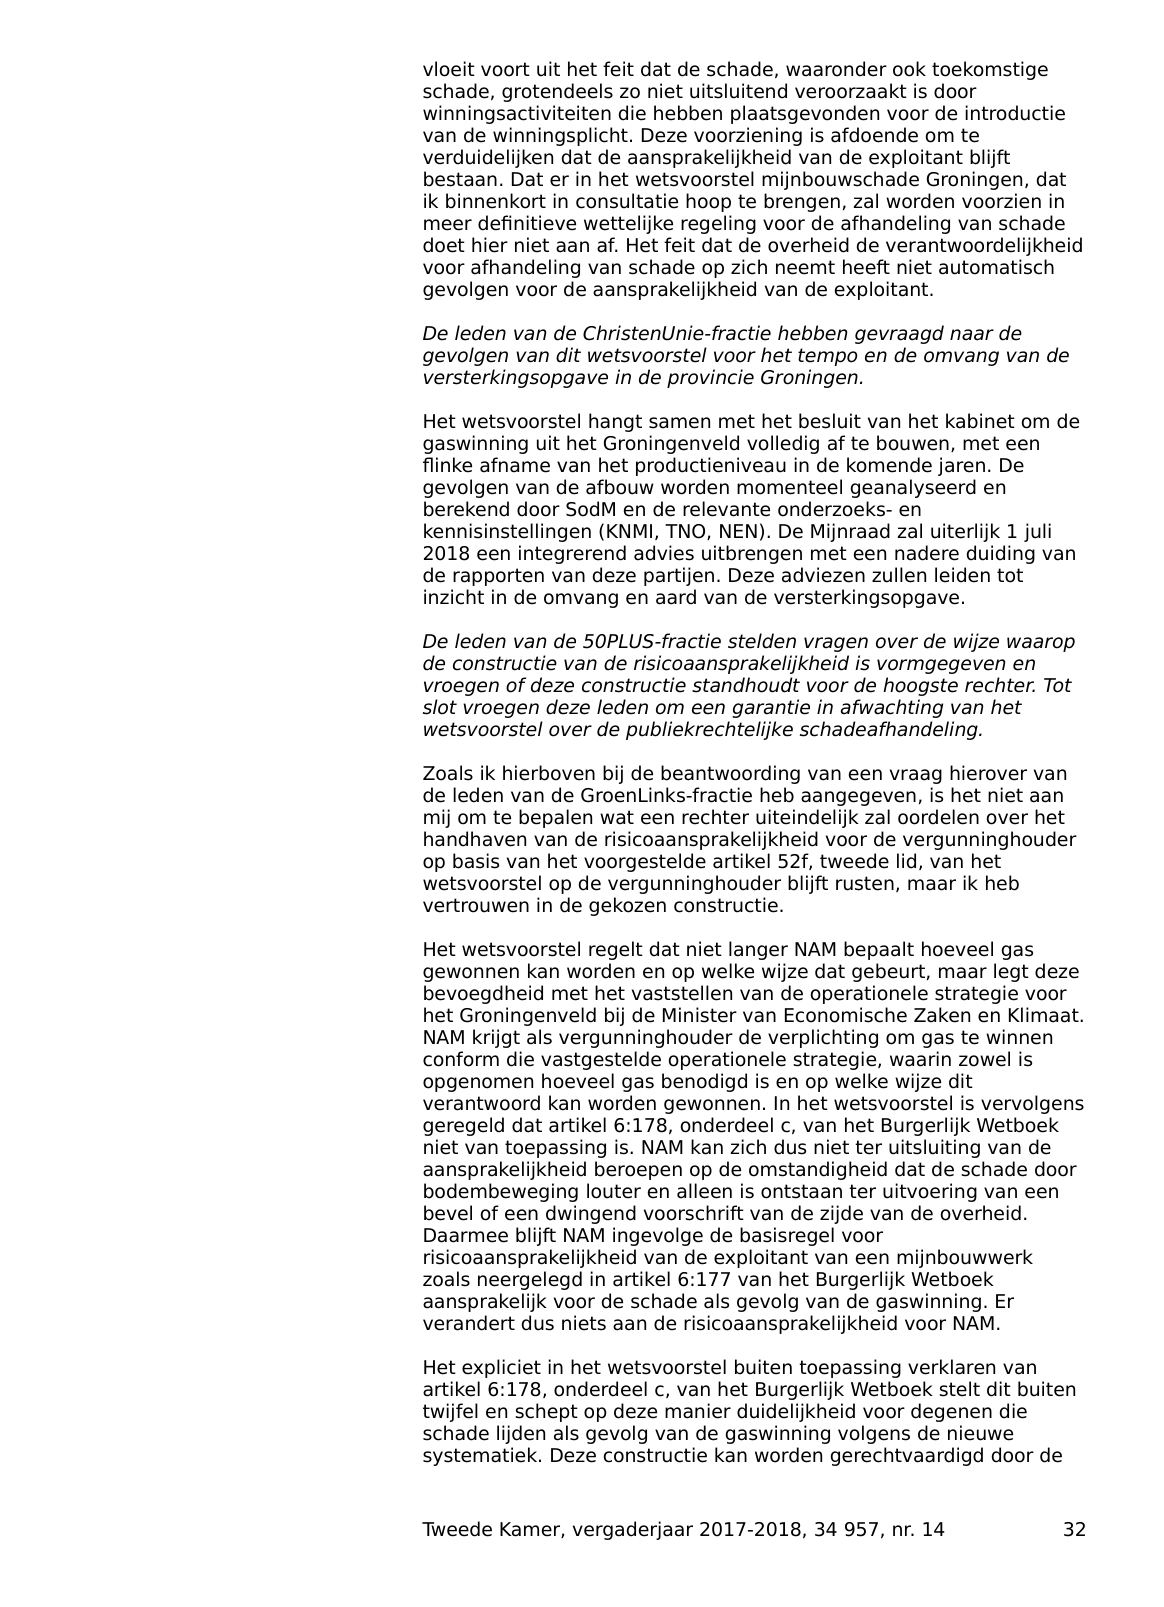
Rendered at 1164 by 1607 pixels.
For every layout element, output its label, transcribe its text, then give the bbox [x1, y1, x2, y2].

text vloeit voort uit het feit dat de schade, waaronder ook toekomstige schade, grotendeels zo niet uitsluitend veroorzaakt is door winningsactiviteiten die hebben plaatsgevonden voor de introductie van de winningsplicht. Deze voorziening is afdoende om te verduidelijken dat de aansprakelijkheid van de exploitant blijft bestaan. Dat er in het wetsvoorstel mijnbouwschade Groningen, dat ik binnenkort in consultatie hoop te brengen, zal worden voorzien in meer definitieve wettelijke regeling voor de afhandeling van schade doet hier niet aan af. Het feit dat de overheid de verantwoordelijkheid voor afhandeling van schade op zich neemt heeft niet automatisch gevolgen voor de aansprakelijkheid van de exploitant. [422, 59, 1087, 301]
text Het wetsvoorstel regelt dat niet langer NAM bepaalt hoeveel gas gewonnen kan worden en op welke wijze dat gebeurt, maar legt deze bevoegdheid met het vaststellen van de operationele strategie voor het Groningenveld bij de Minister van Economische Zaken en Klimaat. NAM krijgt als vergunninghouder de verplichting om gas te winnen conform die vastgestelde operationele strategie, waarin zowel is opgenomen hoeveel gas benodigd is en op welke wijze dit verantwoord kan worden gewonnen. In het wetsvoorstel is vervolgens geregeld dat artikel 6:178, onderdeel c, van het Burgerlijk Wetboek niet van toepassing is. NAM kan zich dus niet ter uitsluiting van de aansprakelijkheid beroepen op de omstandigheid dat de schade door bodembeweging louter en alleen is ontstaan ter uitvoering van een bevel of een dwingend voorschrift van de zijde van de overheid. Daarmee blijft NAM ingevolge de basisregel voor risicoaansprakelijkheid van de exploitant van een mijnbouwwerk zoals neergelegd in artikel 6:177 van het Burgerlijk Wetboek aansprakelijk voor de schade als gevolg van de gaswinning. Er verandert dus niets aan de risicoaansprakelijkheid voor NAM. [422, 939, 1087, 1335]
text De leden van de 50PLUS-fractie stelden vragen over de wijze waarop de constructie van de risicoaansprakelijkheid is vormgegeven en vroegen of deze constructie standhoudt voor de hoogste rechter. Tot slot vroegen deze leden om een garantie in afwachting van het wetsvoorstel over de publiekrechtelijke schadeafhandeling. [422, 631, 1087, 741]
text Het wetsvoorstel hangt samen met het besluit van het kabinet om de gaswinning uit het Groningenveld volledig af te bouwen, met een flinke afname van het productieniveau in de komende jaren. De gevolgen van de afbouw worden momenteel geanalyseerd en berekend door SodM en de relevante onderzoeks- en kennisinstellingen (KNMI, TNO, NEN). De Mijnraad zal uiterlijk 1 juli 2018 een integrerend advies uitbrengen met een nadere duiding van de rapporten van deze partijen. Deze adviezen zullen leiden tot inzicht in de omvang en aard van de versterkingsopgave. [422, 411, 1087, 609]
text Het expliciet in het wetsvoorstel buiten toepassing verklaren van artikel 6:178, onderdeel c, van het Burgerlijk Wetboek stelt dit buiten twijfel en schept op deze manier duidelijkheid voor degenen die schade lijden als gevolg van de gaswinning volgens de nieuwe systematiek. Deze constructie kan worden gerechtvaardigd door de [422, 1357, 1087, 1467]
text Zoals ik hierboven bij de beantwoording van een vraag hierover van de leden van de GroenLinks-fractie heb aangegeven, is het niet aan mij om te bepalen wat een rechter uiteindelijk zal oordelen over het handhaven van de risicoaansprakelijkheid voor de vergunninghouder op basis van het voorgestelde artikel 52f, tweede lid, van het wetsvoorstel op de vergunninghouder blijft rusten, maar ik heb vertrouwen in de gekozen constructie. [422, 763, 1087, 917]
text De leden van de ChristenUnie-fractie hebben gevraagd naar de gevolgen van dit wetsvoorstel voor het tempo en de omvang van de versterkingsopgave in de provincie Groningen. [422, 323, 1087, 389]
